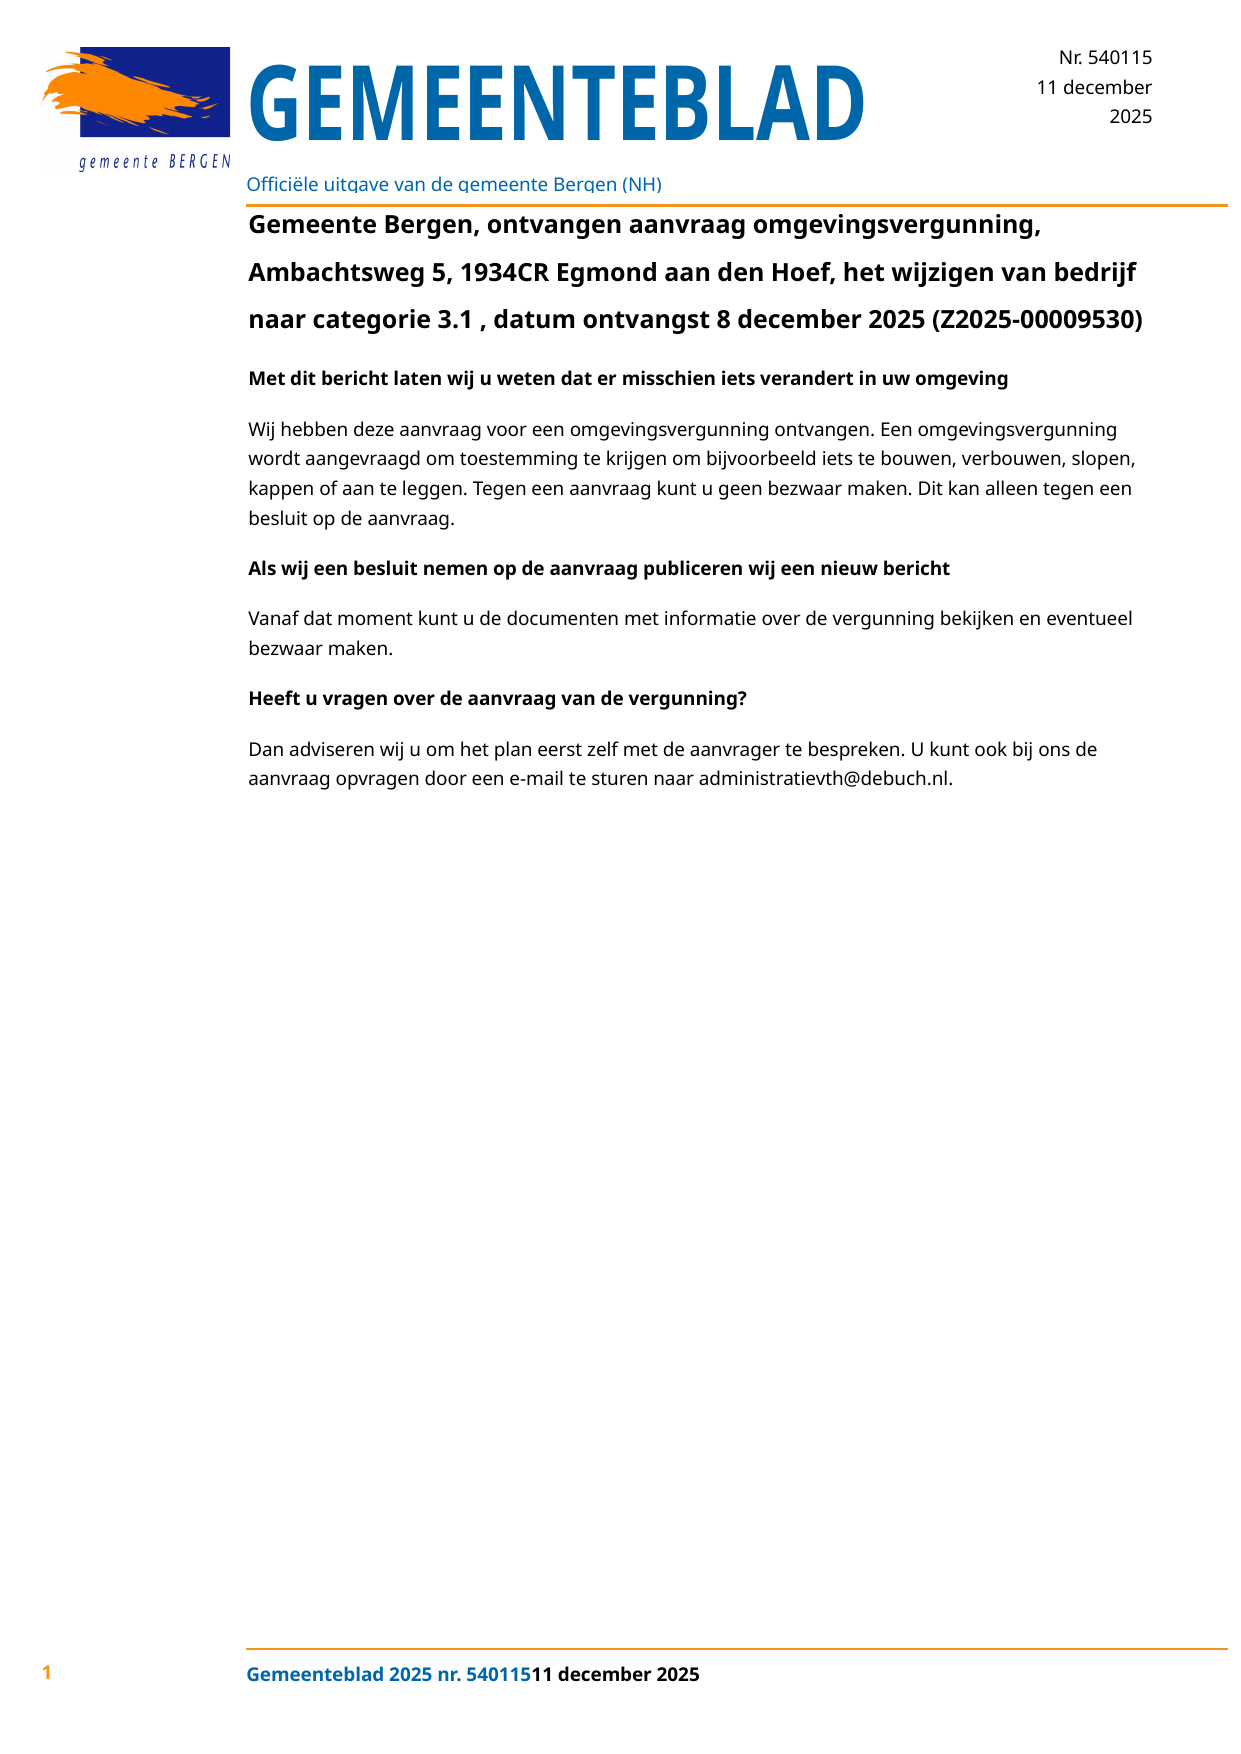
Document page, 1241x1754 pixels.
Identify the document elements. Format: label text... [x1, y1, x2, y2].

picture [41, 47, 231, 172]
text Als wij een besluit nemen op de aanvraag publiceren wij een nieuw bericht [248, 555, 1152, 581]
text Heeft u vragen over de aanvraag van de vergunning? [248, 686, 1152, 711]
text Met dit bericht laten wij u weten dat er misschien iets verandert in uw omgeving [248, 366, 1152, 391]
text Gemeente Bergen, ontvangen aanvraag omgevingsvergunning, Ambachtsweg 5, 1934CR Egmond aan den Hoef, het wijzigen van bedrijf naar categorie 3.1 , datum ontvangst 8 december 2025 (Z2025-00009530) [248, 207, 1152, 336]
text Wij hebben deze aanvraag voor een omgevingsvergunning ontvangen. Een omgevingsvergunning wordt aangevraagd om toestemming te krijgen om bijvoorbeeld iets te bouwen, verbouwen, slopen, kappen of aan te leggen. Tegen een aanvraag kunt u geen bezwaar maken. Dit kan alleen tegen een besluit op de aanvraag. [248, 416, 1152, 530]
text Dan adviseren wij u om het plan eerst zelf met de aanvrager te bespreken. U kunt ook bij ons de aanvraag opvragen door een e-mail te sturen naar administratievth@debuch.nl. [248, 736, 1152, 791]
text Vanaf dat moment kunt u de documenten met informatie over de vergunning bekijken en eventueel bezwaar maken. [248, 606, 1152, 661]
